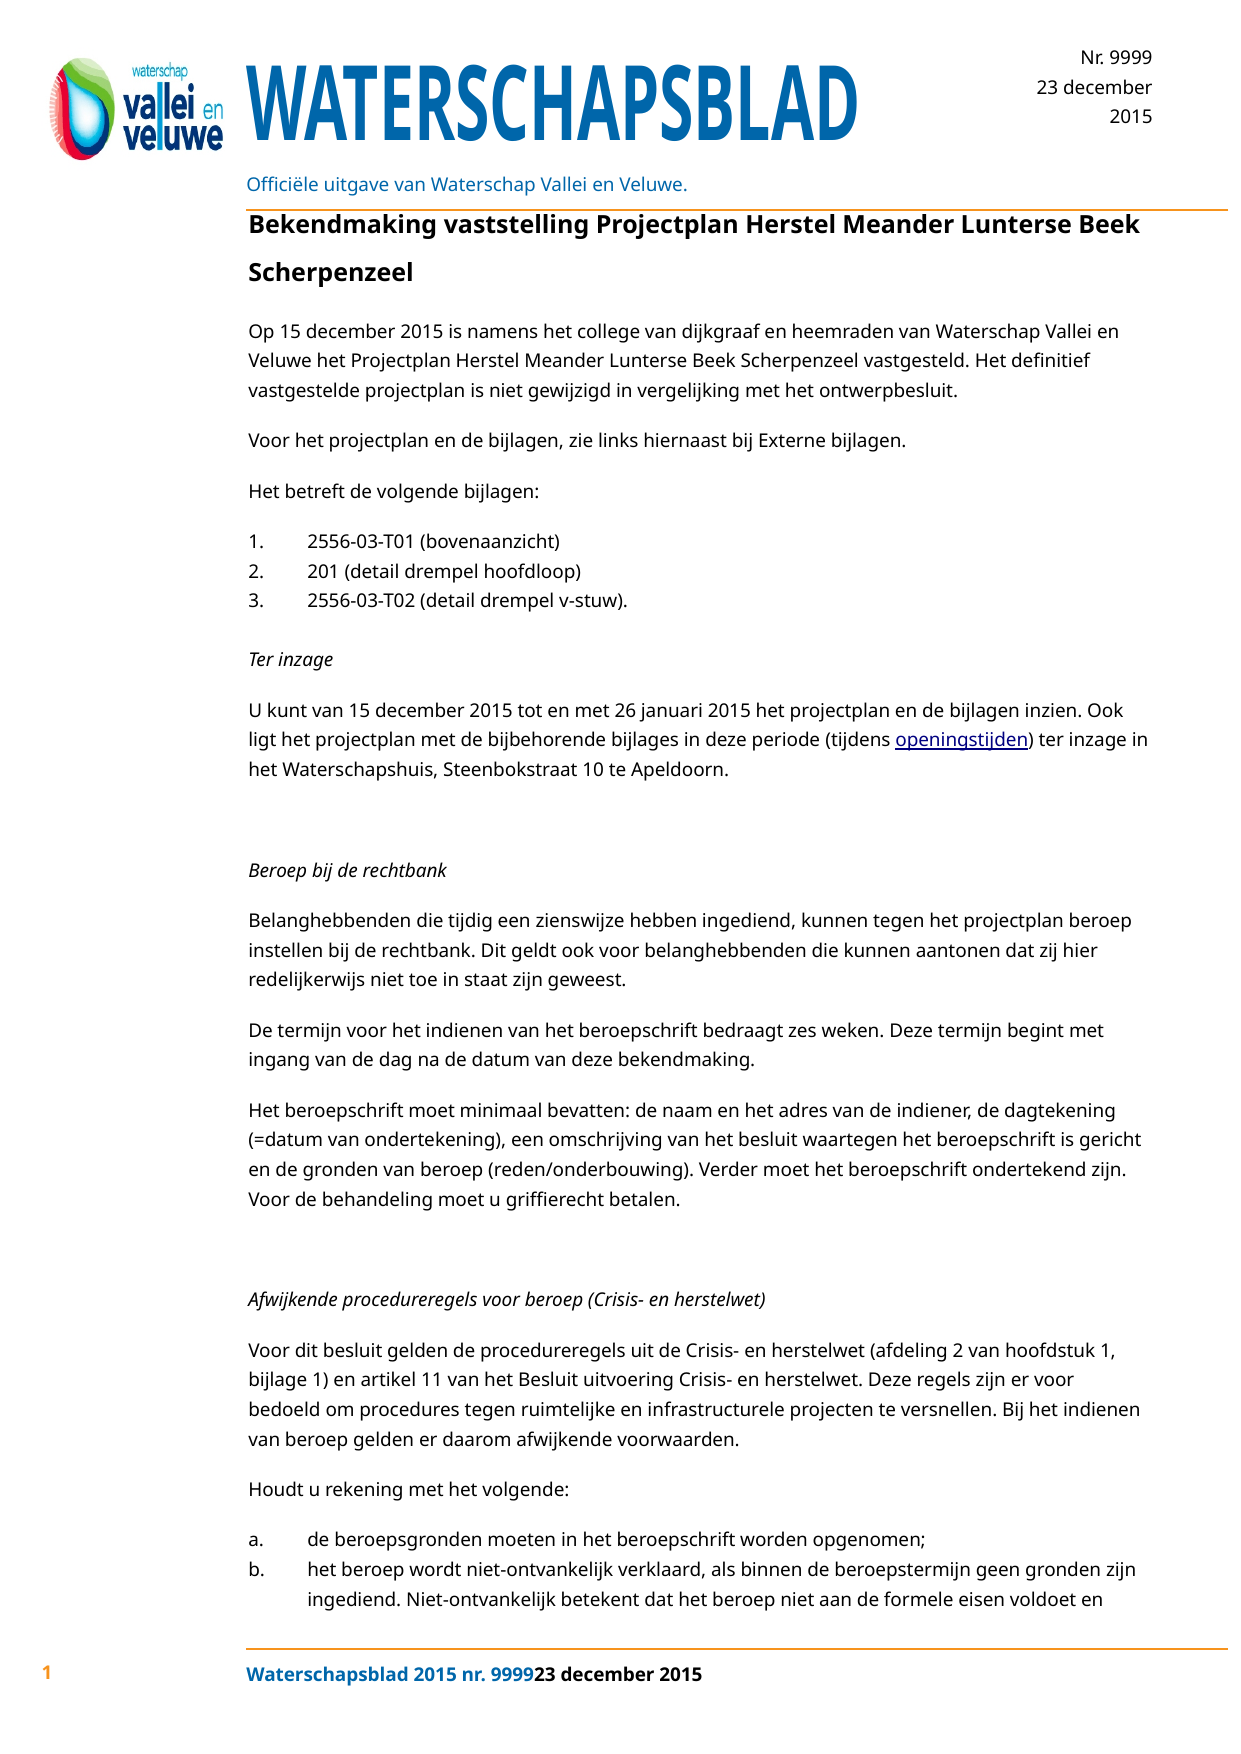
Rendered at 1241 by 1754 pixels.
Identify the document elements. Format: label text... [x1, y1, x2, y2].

list de beroepsgronden moeten in het beroepschrift worden opgenomen; [248, 1527, 1152, 1552]
list 2556-03-T02 (detail drempel v-stuw). [248, 587, 1152, 613]
text Op 15 december 2015 is namens het college van dijkgraaf en heemraden van Waterschap Vallei en Veluwe het Projectplan Herstel Meander Lunterse Beek Scherpenzeel vastgesteld. Het definitief vastgestelde projectplan is niet gewijzigd in vergelijking met het ontwerpbesluit. [248, 318, 1152, 403]
list 2556-03-T01 (bovenaanzicht) [248, 528, 1152, 554]
text Beroep bij de rechtbank [248, 857, 1152, 883]
text Het betreft de volgende bijlagen: [248, 478, 1152, 504]
text Ter inzage [248, 647, 1152, 672]
text Bekendmaking vaststelling Projectplan Herstel Meander Lunterse Beek Scherpenzeel [248, 211, 1152, 288]
text Houdt u rekening met het volgende: [248, 1476, 1152, 1502]
text Afwijkende procedureregels voor beroep (Crisis- en herstelwet) [248, 1287, 1152, 1312]
text Belanghebbenden die tijdig een zienswijze hebben ingediend, kunnen tegen het projectplan beroep instellen bij de rechtbank. Dit geldt ook voor belanghebbenden die kunnen aantonen dat zij hier redelijkerwijs niet toe in staat zijn geweest. [248, 907, 1152, 992]
text Voor dit besluit gelden de procedureregels uit de Crisis- en herstelwet (afdeling 2 van hoofdstuk 1, bijlage 1) en artikel 11 van het Besluit uitvoering Crisis- en herstelwet. Deze regels zijn er voor bedoeld om procedures tegen ruimtelijke en infrastructurele projecten te versnellen. Bij het indienen van beroep gelden er daarom afwijkende voorwaarden. [248, 1337, 1152, 1452]
text De termijn voor het indienen van het beroepschrift bedraagt zes weken. Deze termijn begint met ingang van de dag na de datum van deze bekendmaking. [248, 1017, 1152, 1072]
list het beroep wordt niet-ontvankelijk verklaard, als binnen de beroepstermijn geen gronden zijn ingediend. Niet-ontvankelijk betekent dat het beroep niet aan de formele eisen voldoet en [248, 1556, 1152, 1612]
list 201 (detail drempel hoofdloop) [248, 558, 1152, 584]
text U kunt van 15 december 2015 tot en met 26 januari 2015 het projectplan en de bijlagen inzien. Ook ligt het projectplan met de bijbehorende bijlages in deze periode (tijdens openingstijden) ter inzage in het Waterschapshuis, Steenbokstraat 10 te Apeldoorn. [248, 697, 1152, 782]
picture [41, 47, 231, 172]
text Voor het projectplan en de bijlagen, zie links hiernaast bij Externe bijlagen. [248, 427, 1152, 453]
text Het beroepschrift moet minimaal bevatten: de naam en het adres van de indiener, de dagtekening (=datum van ondertekening), een omschrijving van het besluit waartegen het beroepschrift is gericht en de gronden van beroep (reden/onderbouwing). Verder moet het beroepschrift ondertekend zijn. Voor de behandeling moet u griffierecht betalen. [248, 1097, 1152, 1212]
